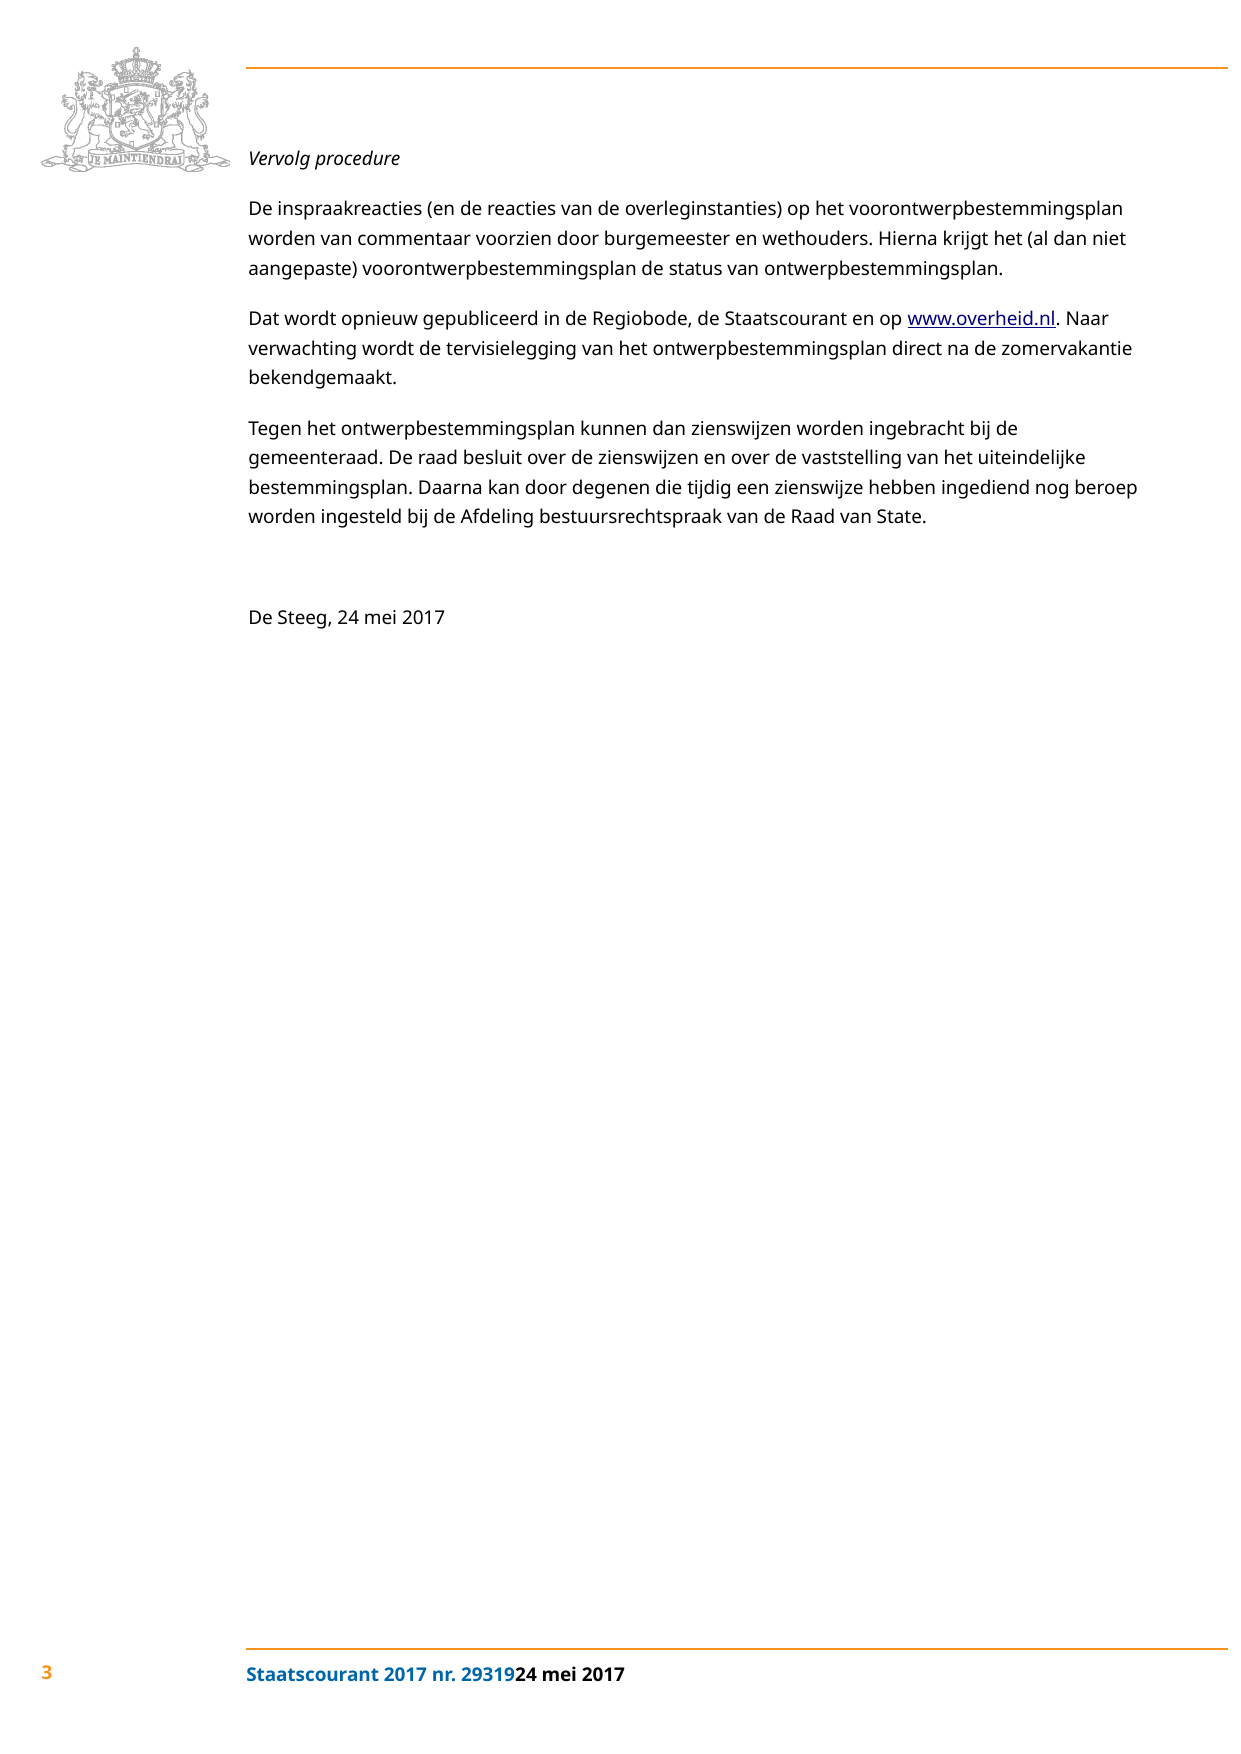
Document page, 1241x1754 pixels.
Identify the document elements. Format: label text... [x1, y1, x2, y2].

picture [41, 47, 231, 172]
text De inspraakreacties (en de reacties van de overleginstanties) op het voorontwerpbestemmingsplan worden van commentaar voorzien door burgemeester en wethouders. Hierna krijgt het (al dan niet aangepaste) voorontwerpbestemmingsplan de status van ontwerpbestemmingsplan. [248, 196, 1152, 281]
text Dat wordt opnieuw gepubliceerd in de Regiobode, de Staatscourant en op www.overheid.nl. Naar verwachting wordt de tervisielegging van het ontwerpbestemmingsplan direct na de zomervakantie bekendgemaakt. [248, 305, 1152, 390]
text De Steeg, 24 mei 2017 [248, 604, 1152, 630]
text Tegen het ontwerpbestemmingsplan kunnen dan zienswijzen worden ingebracht bij de gemeenteraad. De raad besluit over de zienswijzen en over de vaststelling van het uiteindelijke bestemmingsplan. Daarna kan door degenen die tijdig een zienswijze hebben ingediend nog beroep worden ingesteld bij de Afdeling bestuursrechtspraak van de Raad van State. [248, 415, 1152, 529]
text Vervolg procedure [248, 145, 1152, 171]
